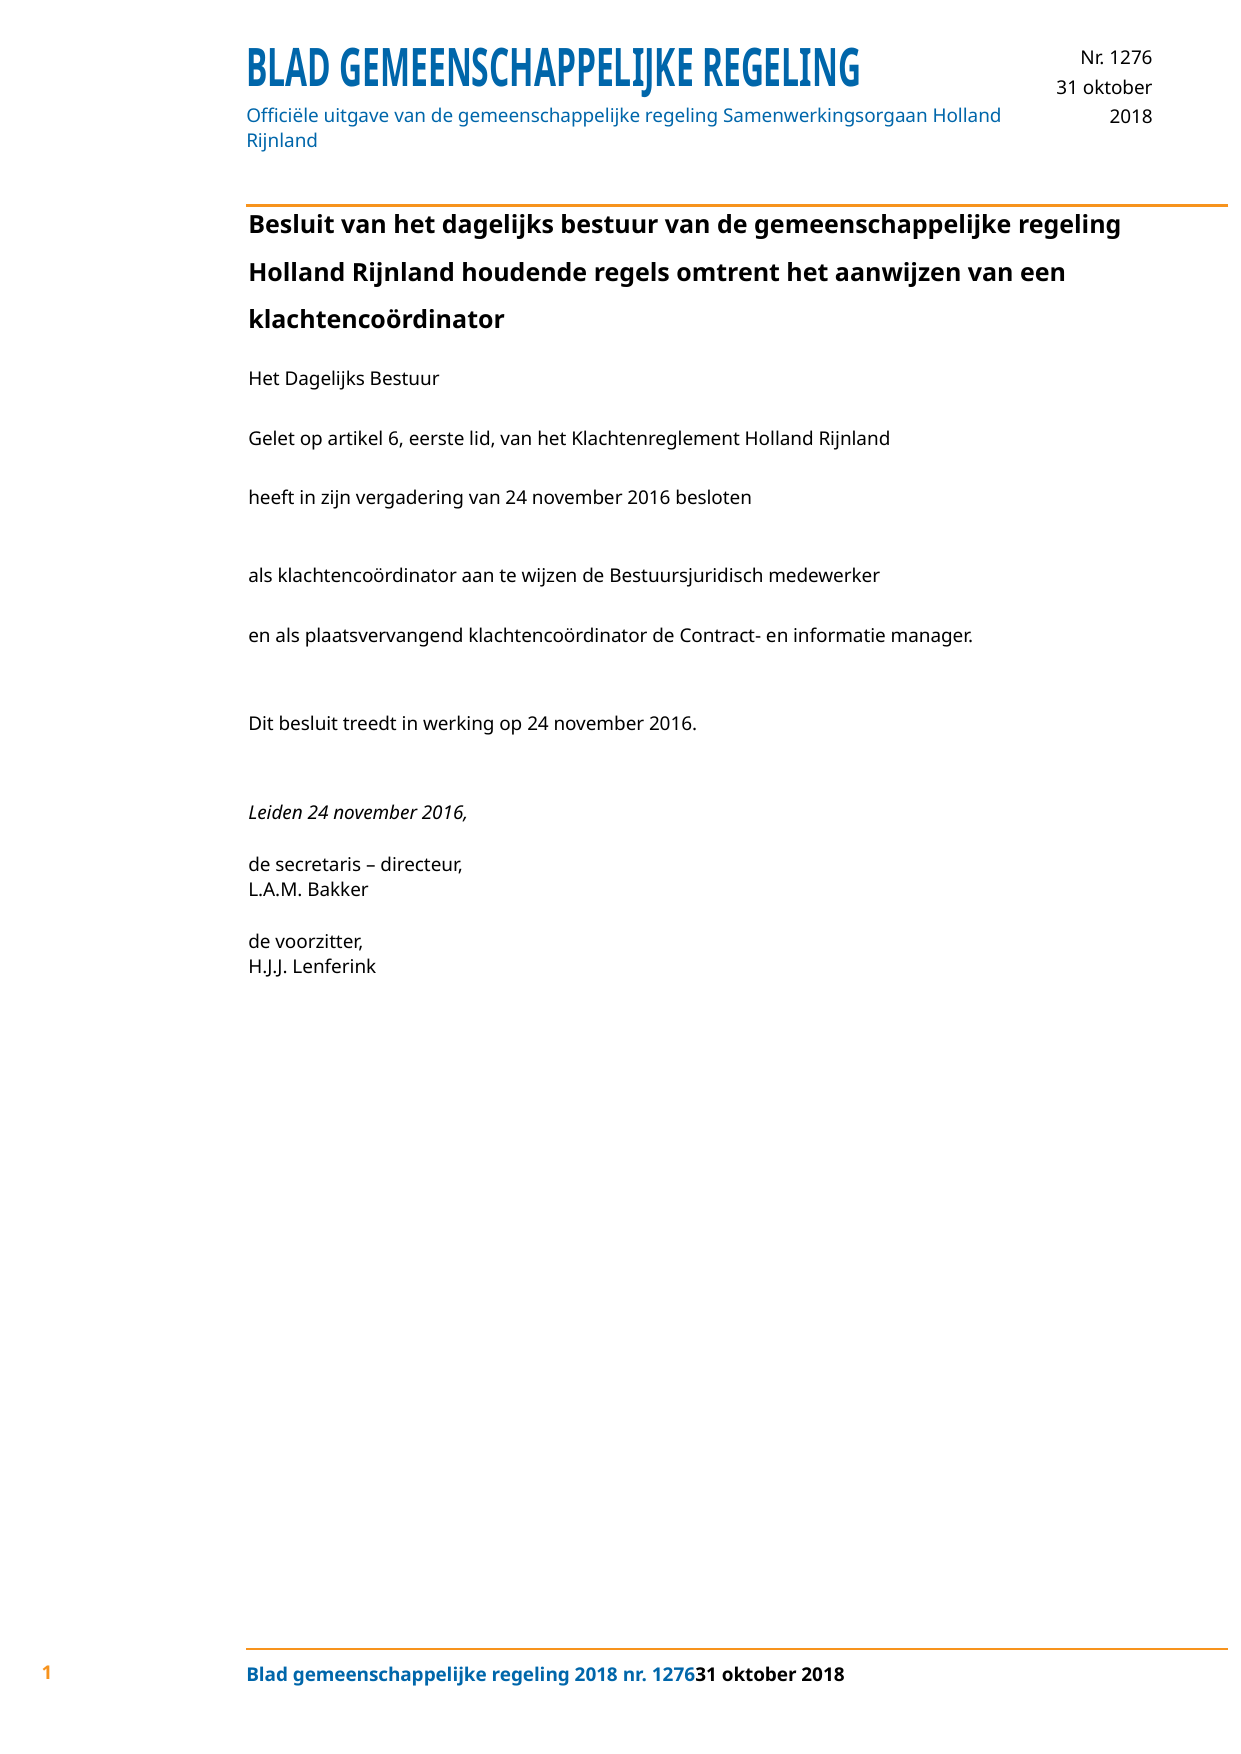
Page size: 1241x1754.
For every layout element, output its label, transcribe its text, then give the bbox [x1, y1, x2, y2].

text de voorzitter, [248, 928, 1152, 954]
text Dit besluit treedt in werking op 24 november 2016. [248, 711, 1152, 736]
text Leiden 24 november 2016, [248, 799, 1152, 825]
text L.A.M. Bakker [248, 877, 1152, 902]
text Gelet op artikel 6, eerste lid, van het Klachtenreglement Holland Rijnland [248, 425, 1152, 450]
text Het Dagelijks Bestuur [248, 366, 1152, 391]
text heeft in zijn vergadering van 24 november 2016 besloten [248, 484, 1152, 509]
text H.J.J. Lenferink [248, 954, 1152, 979]
text de secretaris – directeur, [248, 851, 1152, 877]
text en als plaatsvervangend klachtencoördinator de Contract- en informatie manager. [248, 622, 1152, 648]
text Besluit van het dagelijks bestuur van de gemeenschappelijke regeling Holland Rijnland houdende regels omtrent het aanwijzen van een klachtencoördinator [248, 207, 1152, 336]
picture [41, 47, 231, 172]
text als klachtencoördinator aan te wijzen de Bestuursjuridisch medewerker [248, 563, 1152, 588]
